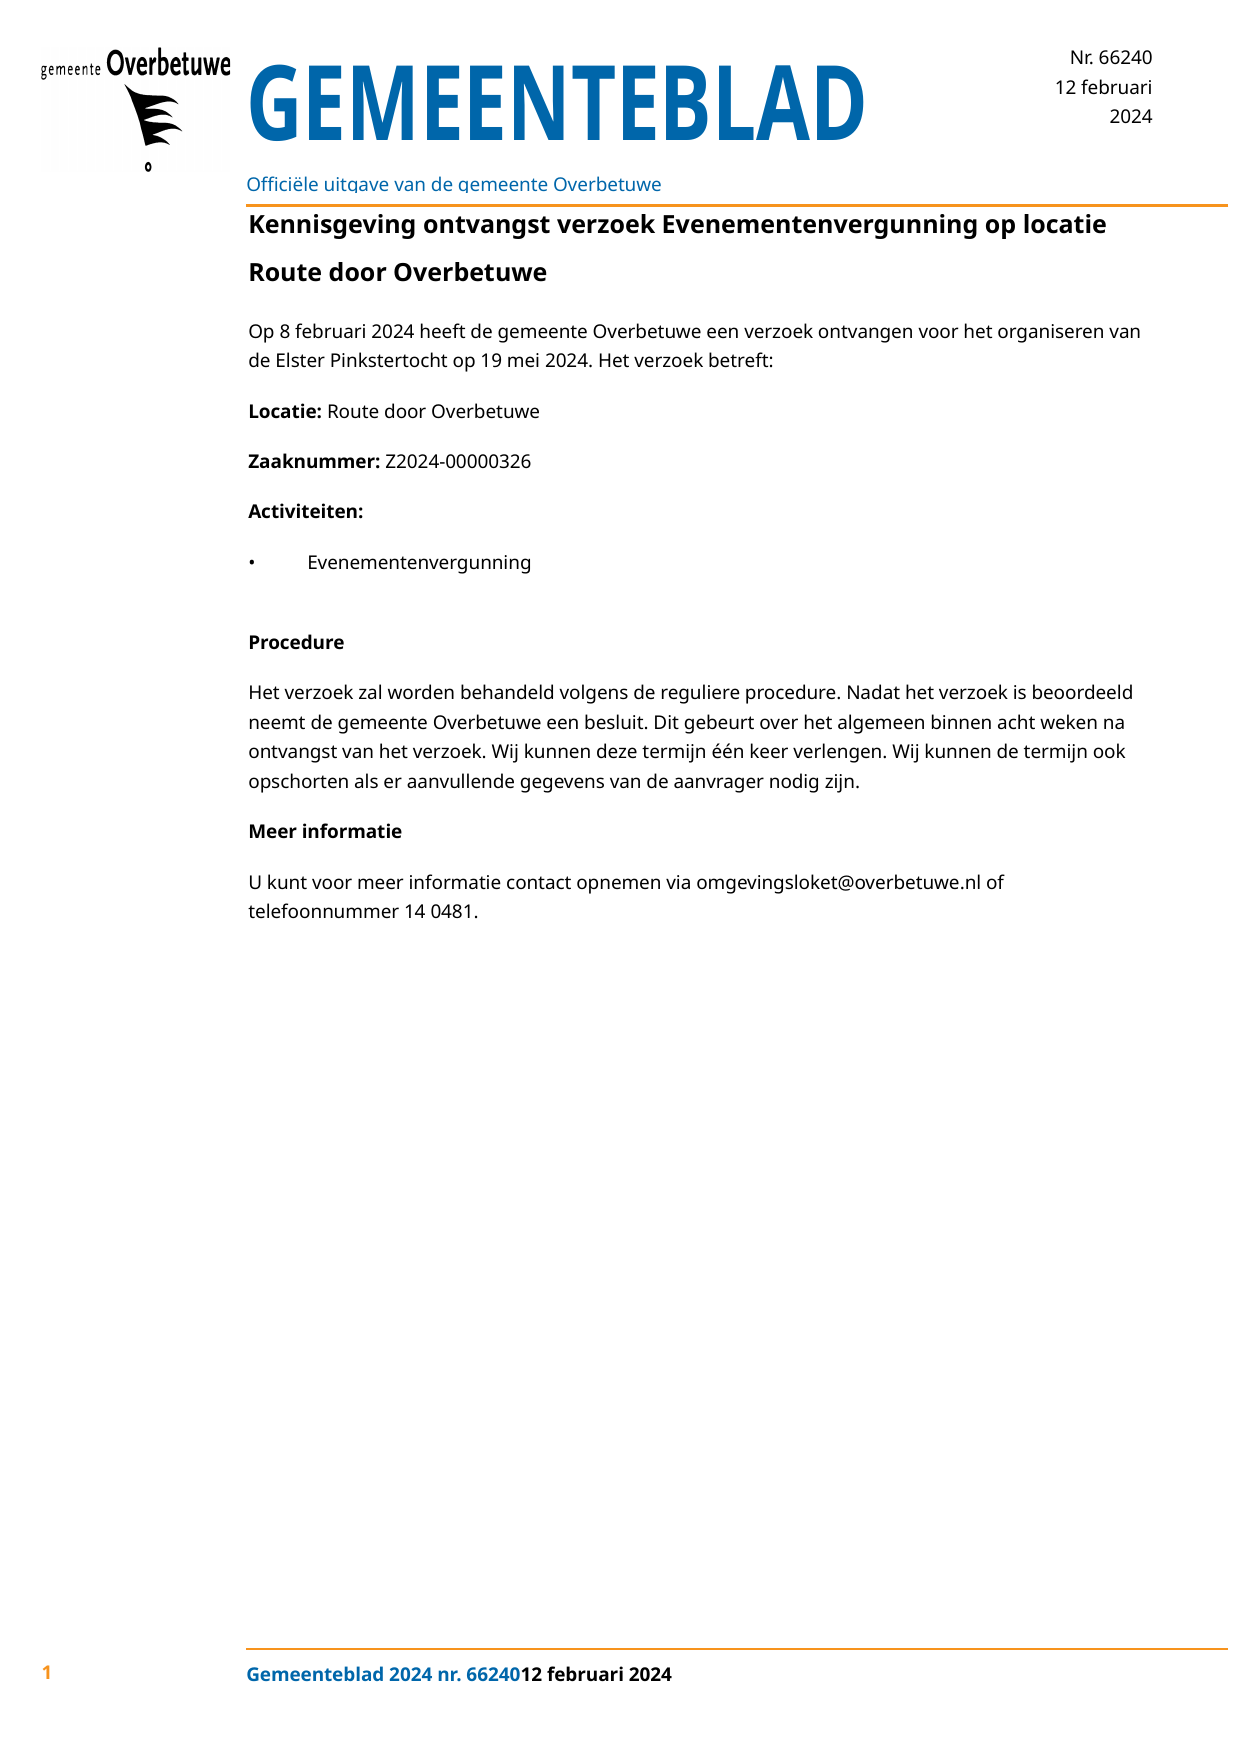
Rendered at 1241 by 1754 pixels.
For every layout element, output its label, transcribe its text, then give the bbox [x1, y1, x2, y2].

text Kennisgeving ontvangst verzoek Evenementenvergunning op locatie Route door Overbetuwe [248, 207, 1152, 288]
text U kunt voor meer informatie contact opnemen via omgevingsloket@overbetuwe.nl of telefoonnummer 14 0481. [248, 869, 1152, 924]
text Het verzoek zal worden behandeld volgens de reguliere procedure. Nadat het verzoek is beoordeeld neemt de gemeente Overbetuwe een besluit. Dit gebeurt over het algemeen binnen acht weken na ontvangst van het verzoek. Wij kunnen deze termijn één keer verlengen. Wij kunnen de termijn ook opschorten als er aanvullende gegevens van de aanvrager nodig zijn. [248, 679, 1152, 794]
text Op 8 februari 2024 heeft de gemeente Overbetuwe een verzoek ontvangen voor het organiseren van de Elster Pinkstertocht op 19 mei 2024. Het verzoek betreft: [248, 318, 1152, 373]
list Evenementenvergunning [248, 549, 1152, 575]
text Meer informatie [248, 819, 1152, 844]
text Activiteiten: [248, 499, 1152, 524]
picture [41, 47, 231, 172]
text Locatie: Route door Overbetuwe [248, 398, 1152, 424]
text Zaaknummer: Z2024-00000326 [248, 448, 1152, 474]
text Procedure [248, 629, 1152, 655]
